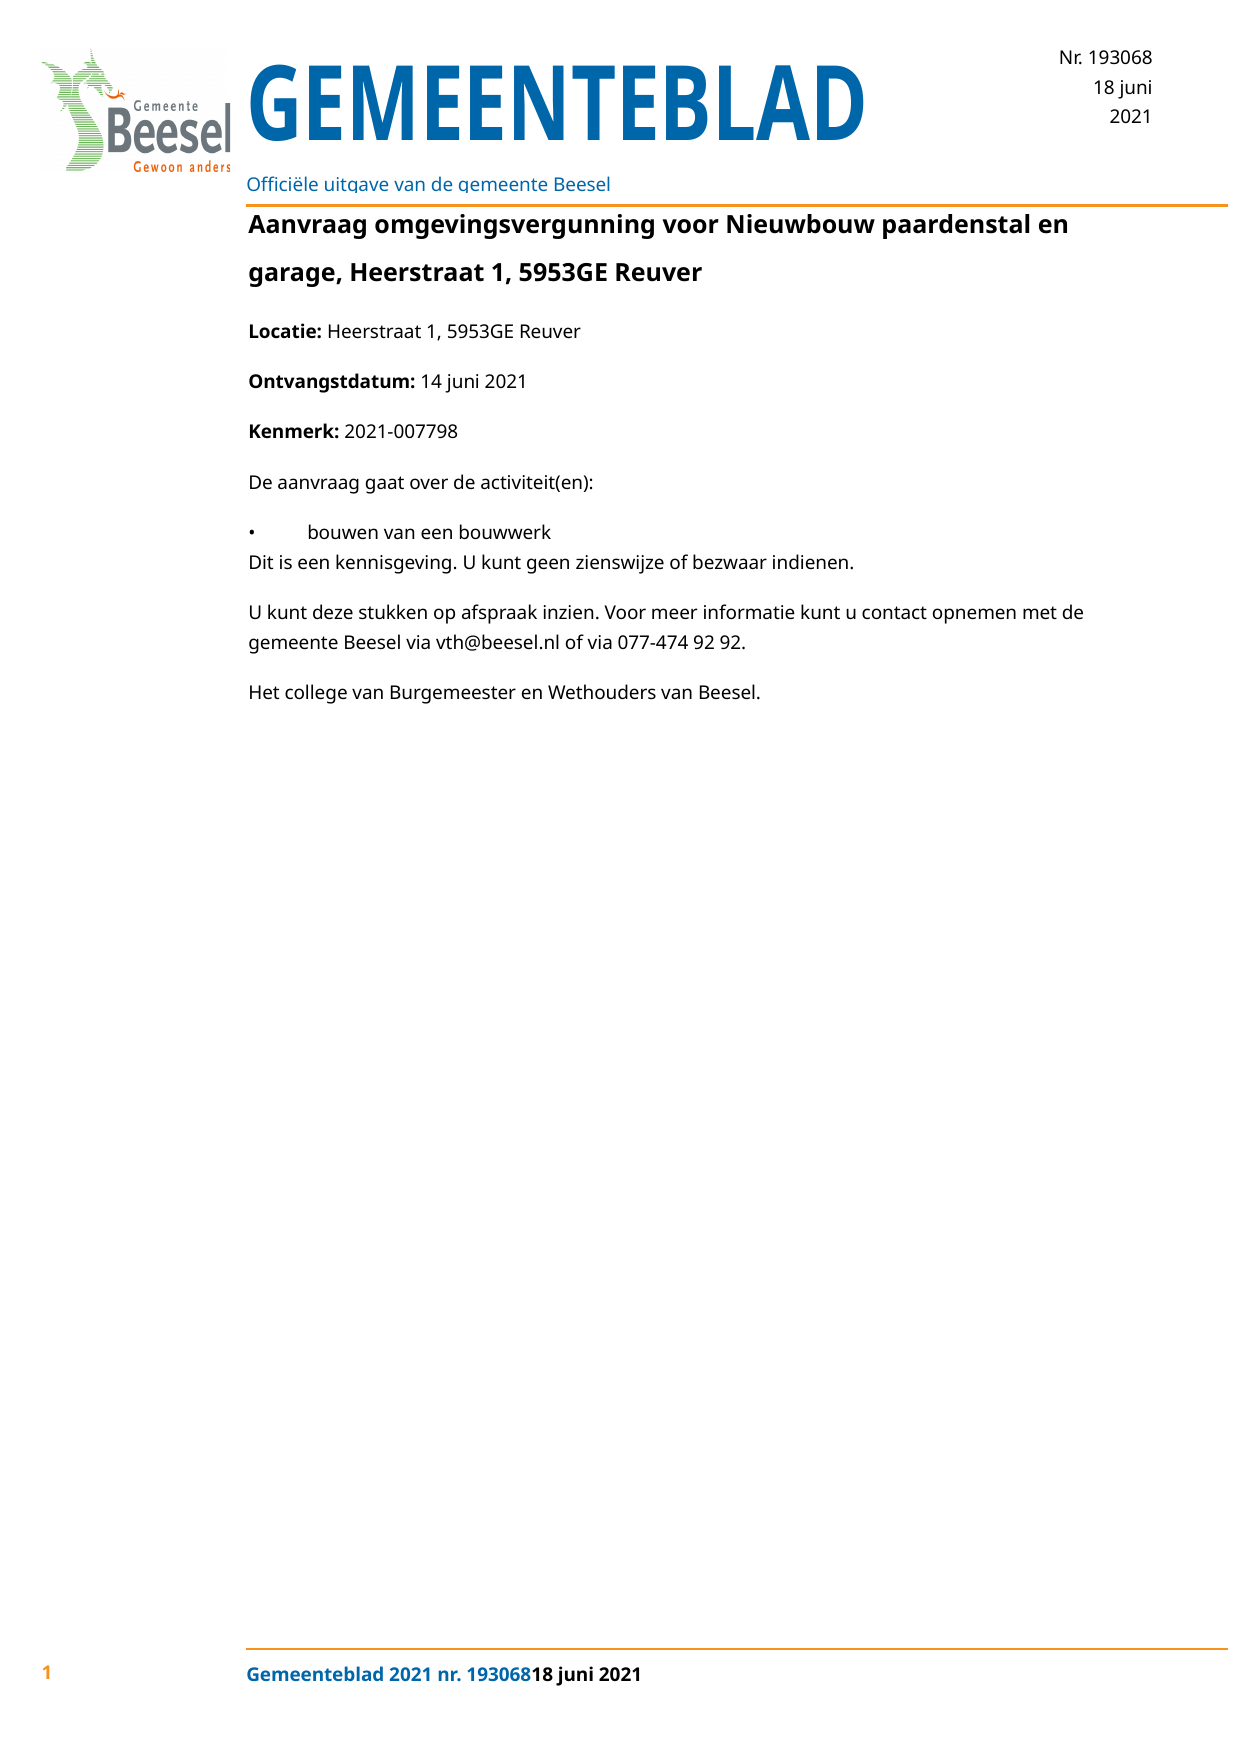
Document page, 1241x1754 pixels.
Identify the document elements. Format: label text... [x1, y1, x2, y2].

text Het college van Burgemeester en Wethouders van Beesel. [248, 679, 1152, 705]
text U kunt deze stukken op afspraak inzien. Voor meer informatie kunt u contact opnemen met de gemeente Beesel via vth@beesel.nl of via 077-474 92 92. [248, 599, 1152, 655]
list bouwen van een bouwwerk [248, 519, 1152, 545]
picture [41, 47, 231, 172]
text Kenmerk: 2021-007798 [248, 419, 1152, 444]
text Locatie: Heerstraat 1, 5953GE Reuver [248, 318, 1152, 344]
text De aanvraag gaat over de activiteit(en): [248, 469, 1152, 495]
text Aanvraag omgevingsvergunning voor Nieuwbouw paardenstal en garage, Heerstraat 1, 5953GE Reuver [248, 207, 1152, 288]
text Dit is een kennisgeving. U kunt geen zienswijze of bezwaar indienen. [248, 549, 1152, 575]
text Ontvangstdatum: 14 juni 2021 [248, 368, 1152, 394]
